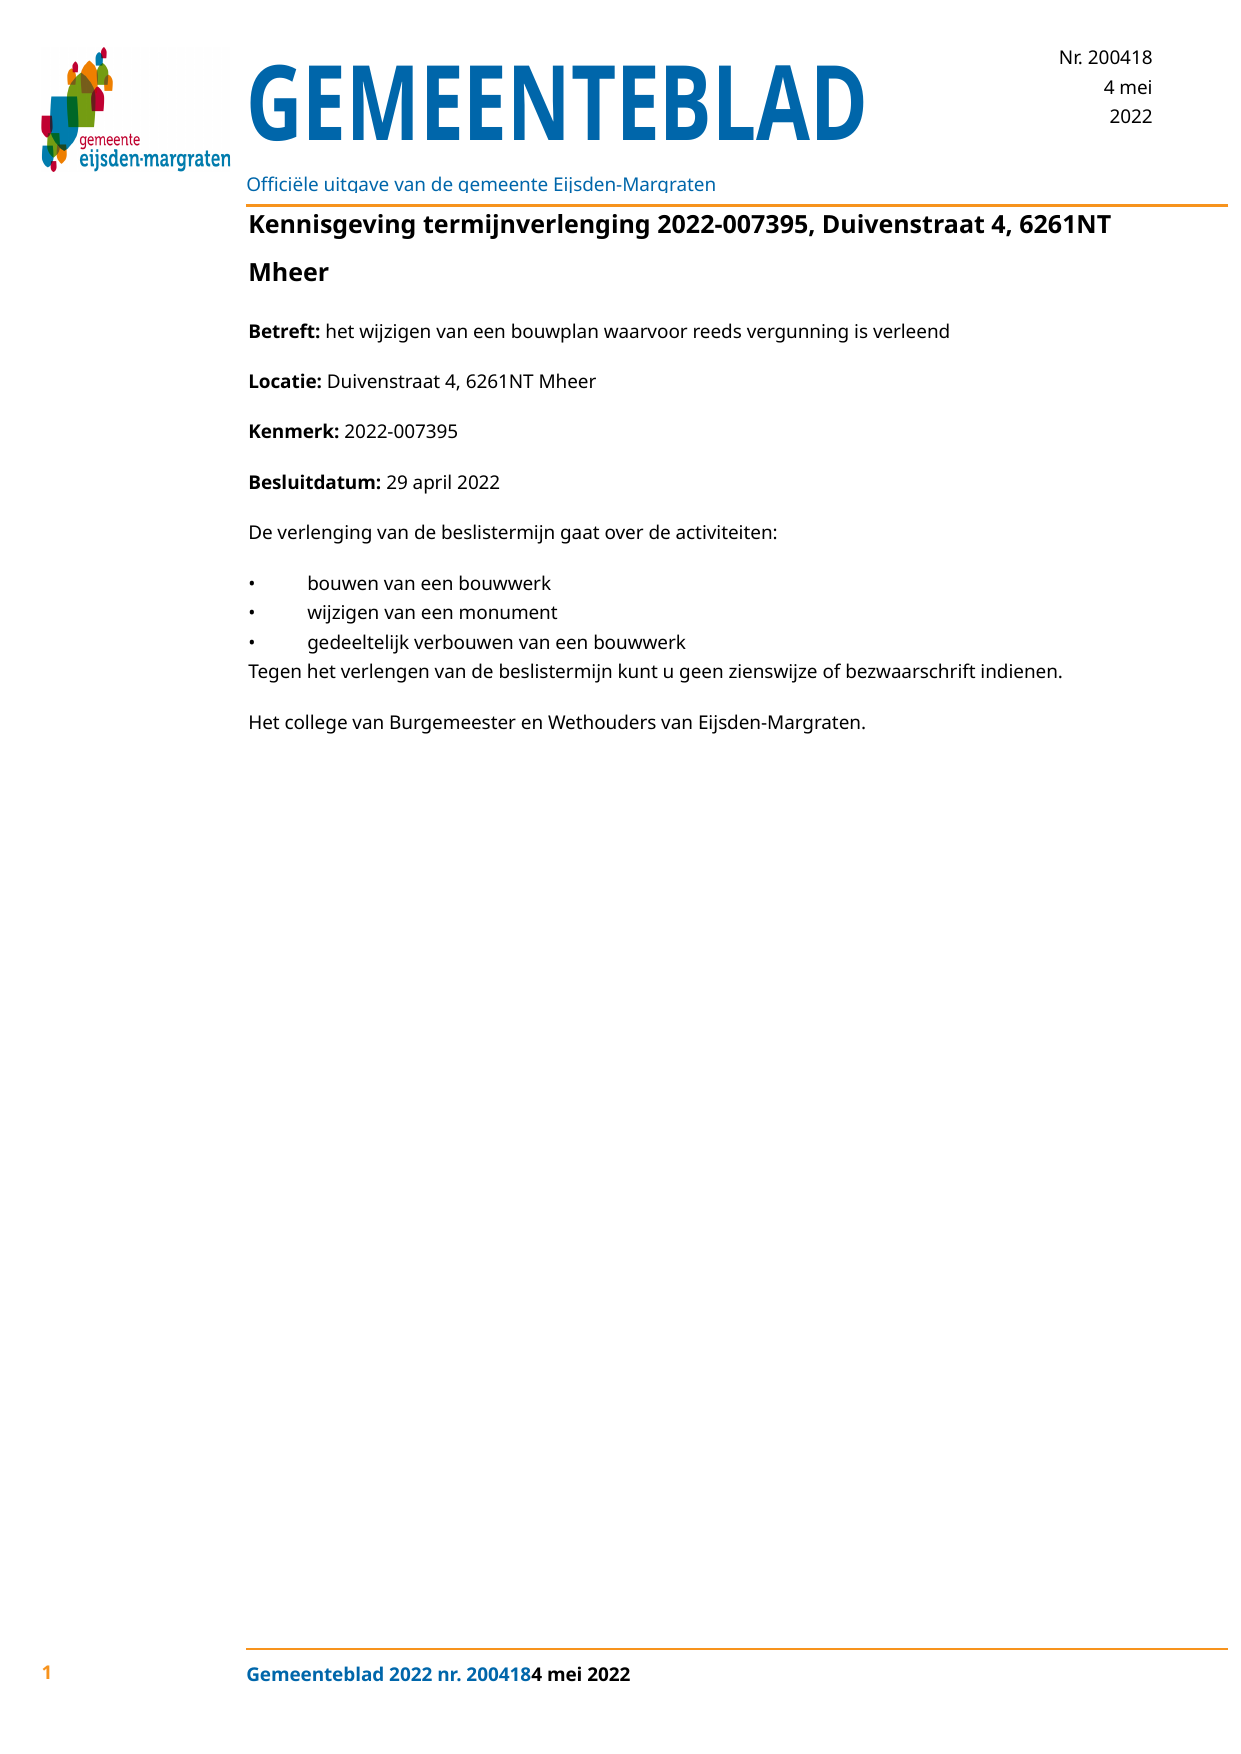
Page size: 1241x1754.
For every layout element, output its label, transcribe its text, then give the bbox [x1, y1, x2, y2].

text Kennisgeving termijnverlenging 2022-007395, Duivenstraat 4, 6261NT Mheer [248, 207, 1152, 288]
text De verlenging van de beslistermijn gaat over de activiteiten: [248, 519, 1152, 545]
text Tegen het verlengen van de beslistermijn kunt u geen zienswijze of bezwaarschrift indienen. [248, 659, 1152, 684]
text Betreft: het wijzigen van een bouwplan waarvoor reeds vergunning is verleend [248, 318, 1152, 344]
text Locatie: Duivenstraat 4, 6261NT Mheer [248, 368, 1152, 394]
text Besluitdatum: 29 april 2022 [248, 469, 1152, 495]
list wijzigen van een monument [248, 599, 1152, 625]
text Het college van Burgemeester en Wethouders van Eijsden-Margraten. [248, 709, 1152, 735]
picture [41, 47, 231, 172]
list bouwen van een bouwwerk [248, 570, 1152, 596]
list gedeeltelijk verbouwen van een bouwwerk [248, 629, 1152, 655]
text Kenmerk: 2022-007395 [248, 419, 1152, 444]
